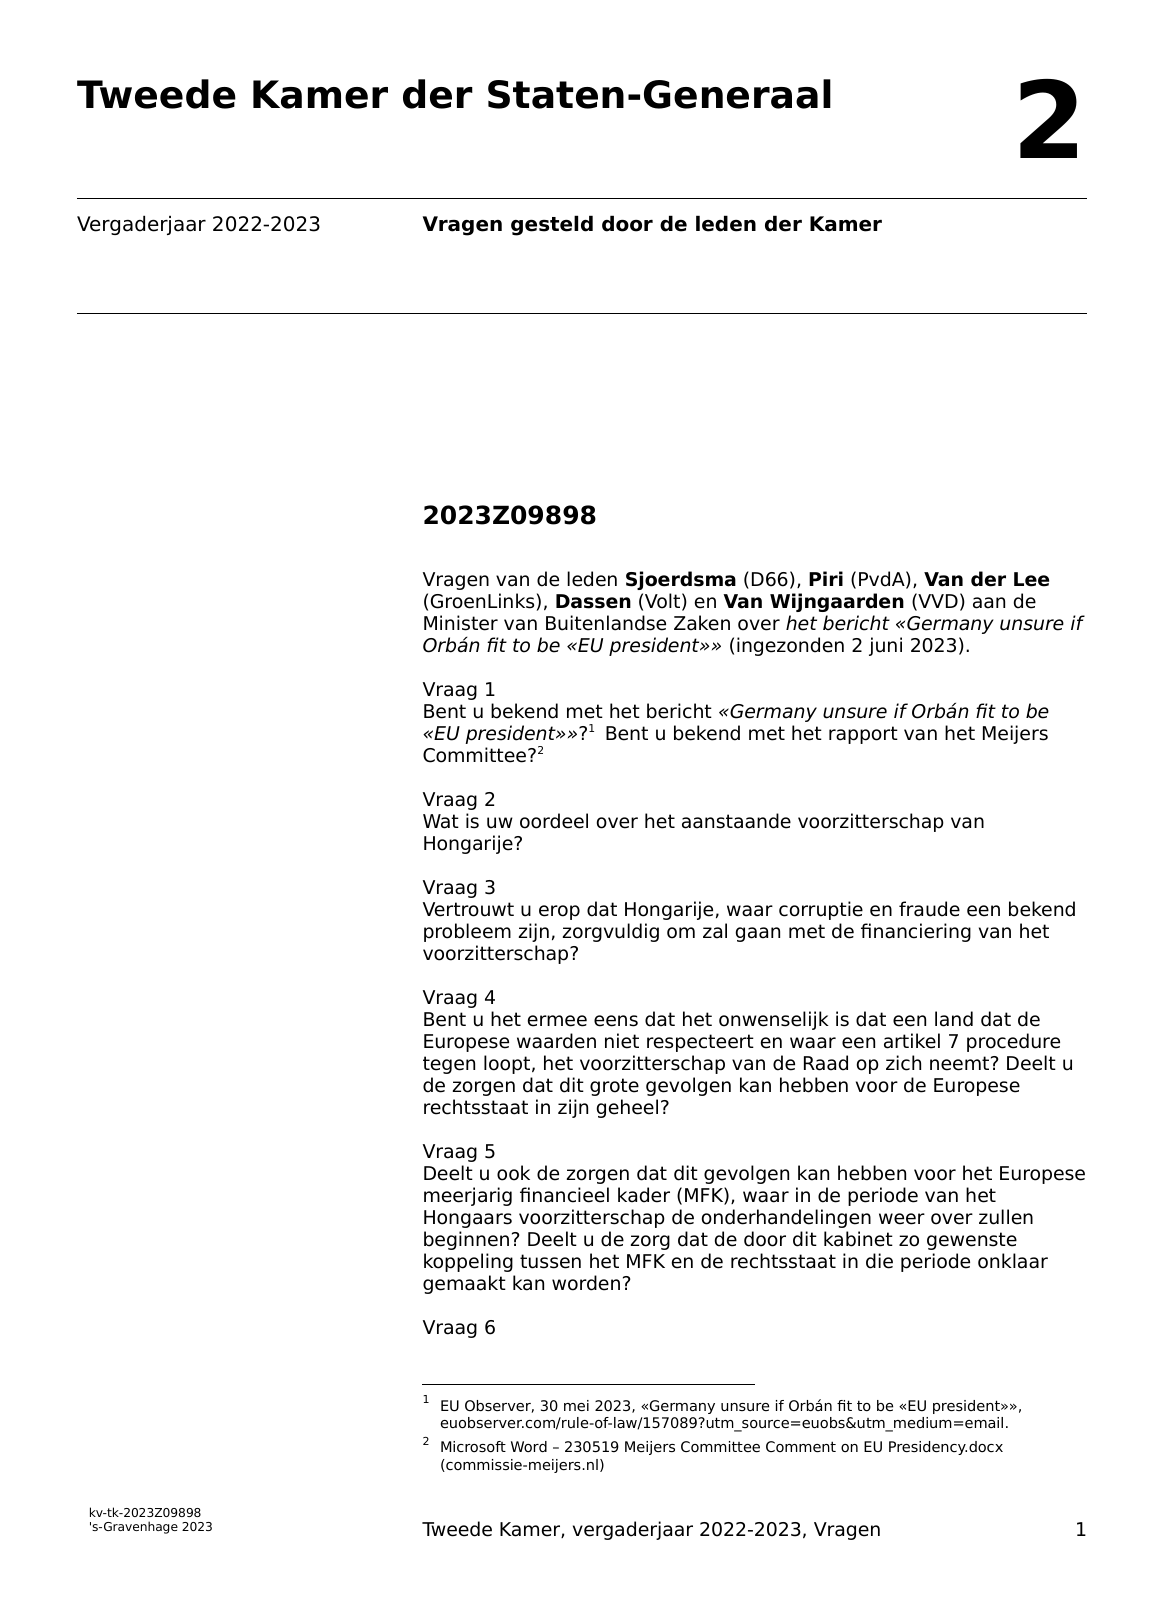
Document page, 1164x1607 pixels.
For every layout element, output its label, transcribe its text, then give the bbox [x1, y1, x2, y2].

text 2023Z09898 [422, 501, 1087, 531]
table_cell Vragen gesteld door de leden der Kamer [422, 199, 1087, 313]
text Vraag 5 [422, 1141, 1087, 1163]
text Deelt u ook de zorgen dat dit gevolgen kan hebben voor het Europese meerjarig financieel kader (MFK), waar in de periode van het Hongaars voorzitterschap de onderhandelingen weer over zullen beginnen? Deelt u de zorg dat de door dit kabinet zo gewenste koppeling tussen het MFK en de rechtsstaat in die periode onklaar gemaakt kan worden? [422, 1163, 1087, 1295]
text Bent u bekend met het bericht «Germany unsure if Orbán fit to be «EU president»»? Bent u bekend met het rapport van het Meijers Committee? [422, 701, 1087, 767]
text Vragen van de leden Sjoerdsma (D66), Piri (PvdA), Van der Lee (GroenLinks), Dassen (Volt) en Van Wijngaarden (VVD) aan de Minister van Buitenlandse Zaken over het bericht «Germany unsure if Orbán fit to be «EU president»» (ingezonden 2 juni 2023). [422, 569, 1087, 657]
text EU Observer, 30 mei 2023, «Germany unsure if Orbán fit to be «EU president»», euobserver.com/rule-of-law/157089?utm_source=euobs&utm_medium=email. [422, 1393, 1087, 1432]
table_header 2 [886, 59, 1087, 198]
text Vertrouwt u erop dat Hongarije, waar corruptie en fraude een bekend probleem zijn, zorgvuldig om zal gaan met de financiering van het voorzitterschap? [422, 899, 1087, 965]
text Wat is uw oordeel over het aanstaande voorzitterschap van Hongarije? [422, 811, 1087, 855]
text Bent u het ermee eens dat het onwenselijk is dat een land dat de Europese waarden niet respecteert en waar een artikel 7 procedure tegen loopt, het voorzitterschap van de Raad op zich neemt? Deelt u de zorgen dat dit grote gevolgen kan hebben voor de Europese rechtsstaat in zijn geheel? [422, 1009, 1087, 1119]
text 's-Gravenhage 2023 [88, 1520, 323, 1534]
text Vraag 4 [422, 987, 1087, 1009]
text Microsoft Word – 230519 Meijers Committee Comment on EU Presidency.docx (commissie-meijers.nl) [422, 1435, 1087, 1474]
table_cell Vergaderjaar 2022-2023 [77, 199, 422, 313]
table_header Tweede Kamer der Staten-Generaal [77, 59, 886, 198]
text Vraag 2 [422, 789, 1087, 811]
text Vraag 6 [422, 1317, 1087, 1339]
text Vraag 3 [422, 877, 1087, 899]
text kv-tk-2023Z09898 [88, 1506, 323, 1520]
text Vraag 1 [422, 679, 1087, 701]
